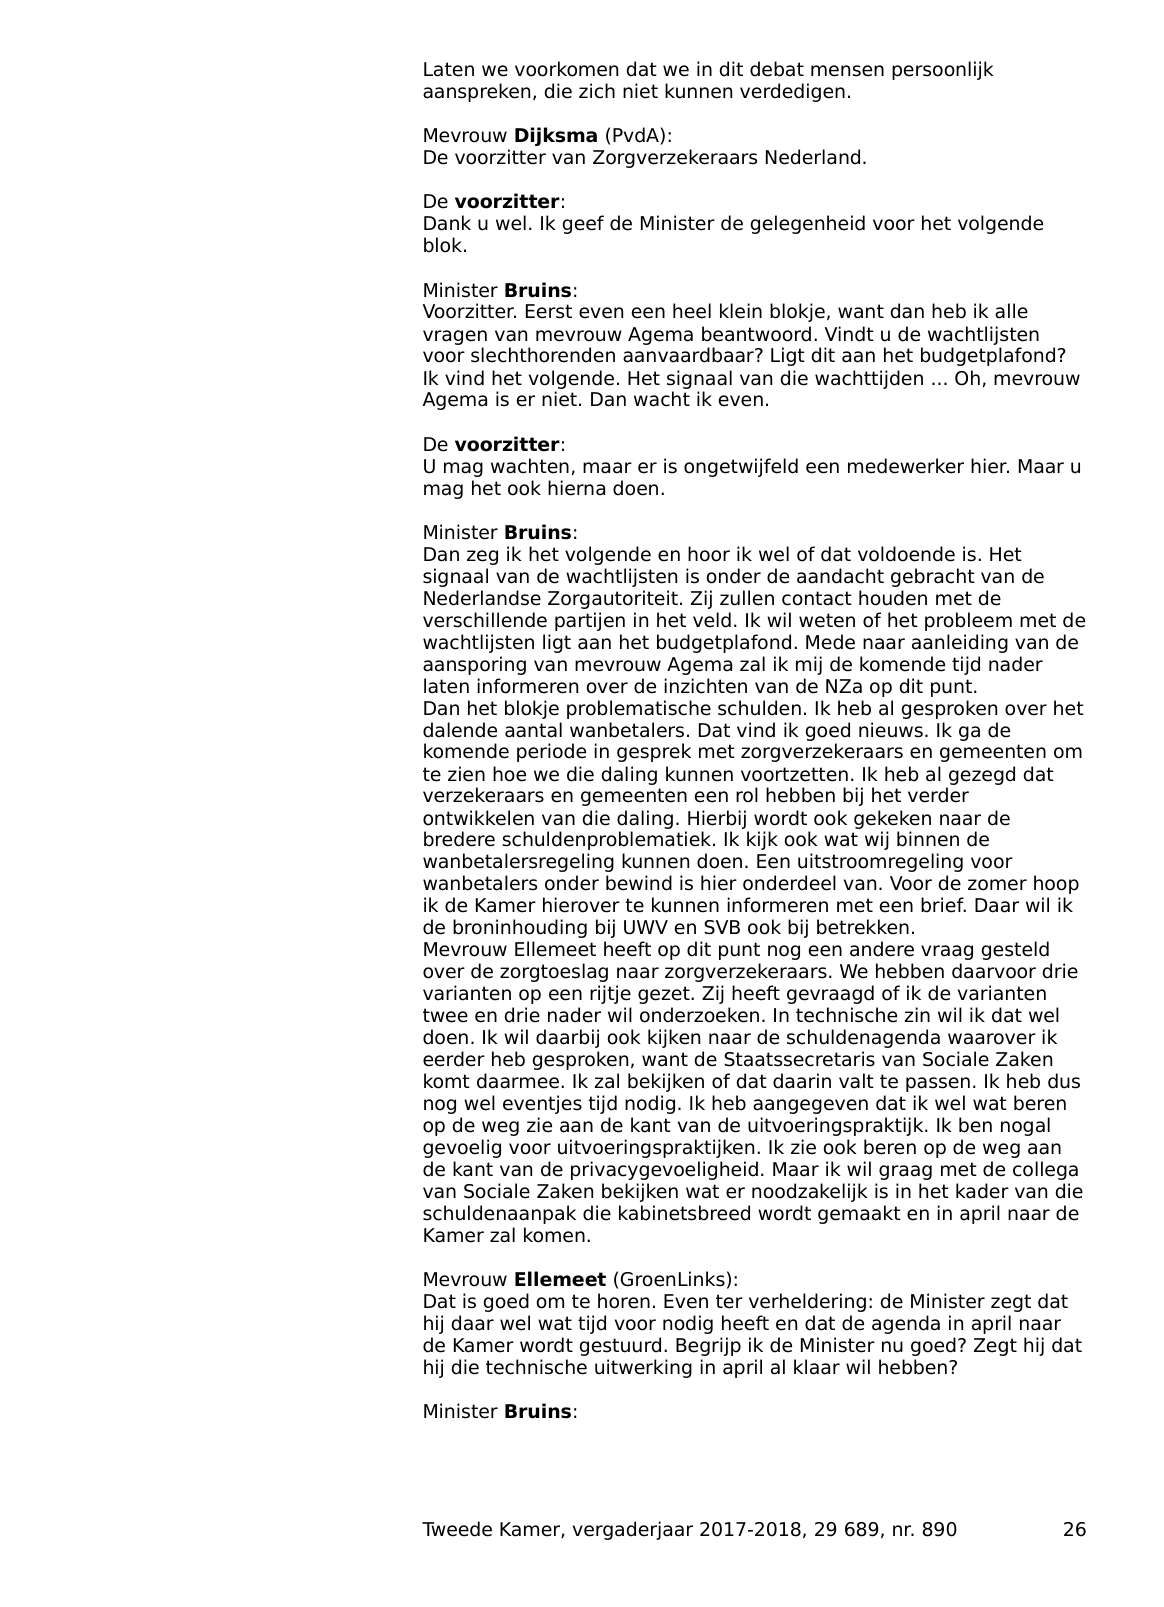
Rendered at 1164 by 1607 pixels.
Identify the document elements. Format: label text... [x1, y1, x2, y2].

text De voorzitter: [422, 433, 1087, 456]
text De voorzitter: [422, 191, 1087, 213]
text Dan het blokje problematische schulden. Ik heb al gesproken over het dalende aantal wanbetalers. Dat vind ik goed nieuws. Ik ga de komende periode in gesprek met zorgverzekeraars en gemeenten om te zien hoe we die daling kunnen voortzetten. Ik heb al gezegd dat verzekeraars en gemeenten een rol hebben bij het verder ontwikkelen van die daling. Hierbij wordt ook gekeken naar de bredere schuldenproblematiek. Ik kijk ook wat wij binnen de wanbetalersregeling kunnen doen. Een uitstroomregeling voor wanbetalers onder bewind is hier onderdeel van. Voor de zomer hoop ik de Kamer hierover te kunnen informeren met een brief. Daar wil ik de broninhouding bij UWV en SVB ook bij betrekken. [422, 697, 1087, 939]
text Dank u wel. Ik geef de Minister de gelegenheid voor het volgende blok. [422, 213, 1087, 257]
text U mag wachten, maar er is ongetwijfeld een medewerker hier. Maar u mag het ook hierna doen. [422, 456, 1087, 499]
text Minister Bruins: [422, 279, 1087, 301]
text Minister Bruins: [422, 522, 1087, 544]
text Mevrouw Dijksma (PvdA): [422, 125, 1087, 147]
text Voorzitter. Eerst even een heel klein blokje, want dan heb ik alle vragen van mevrouw Agema beantwoord. Vindt u de wachtlijsten voor slechthorenden aanvaardbaar? Ligt dit aan het budgetplafond? Ik vind het volgende. Het signaal van die wachttijden ... Oh, mevrouw Agema is er niet. Dan wacht ik even. [422, 301, 1087, 411]
text Mevrouw Ellemeet (GroenLinks): [422, 1269, 1087, 1291]
text Dat is goed om te horen. Even ter verheldering: de Minister zegt dat hij daar wel wat tijd voor nodig heeft en dat de agenda in april naar de Kamer wordt gestuurd. Begrijp ik de Minister nu goed? Zegt hij dat hij die technische uitwerking in april al klaar wil hebben? [422, 1291, 1087, 1379]
text De voorzitter van Zorgverzekeraars Nederland. [422, 147, 1087, 169]
text Minister Bruins: [422, 1401, 1087, 1423]
text Dan zeg ik het volgende en hoor ik wel of dat voldoende is. Het signaal van de wachtlijsten is onder de aandacht gebracht van de Nederlandse Zorgautoriteit. Zij zullen contact houden met de verschillende partijen in het veld. Ik wil weten of het probleem met de wachtlijsten ligt aan het budgetplafond. Mede naar aanleiding van de aansporing van mevrouw Agema zal ik mij de komende tijd nader laten informeren over de inzichten van de NZa op dit punt. [422, 544, 1087, 697]
text Laten we voorkomen dat we in dit debat mensen persoonlijk aanspreken, die zich niet kunnen verdedigen. [422, 59, 1087, 103]
text Mevrouw Ellemeet heeft op dit punt nog een andere vraag gesteld over de zorgtoeslag naar zorgverzekeraars. We hebben daarvoor drie varianten op een rijtje gezet. Zij heeft gevraagd of ik de varianten twee en drie nader wil onderzoeken. In technische zin wil ik dat wel doen. Ik wil daarbij ook kijken naar de schuldenagenda waarover ik eerder heb gesproken, want de Staatssecretaris van Sociale Zaken komt daarmee. Ik zal bekijken of dat daarin valt te passen. Ik heb dus nog wel eventjes tijd nodig. Ik heb aangegeven dat ik wel wat beren op de weg zie aan de kant van de uitvoeringspraktijk. Ik ben nogal gevoelig voor uitvoeringspraktijken. Ik zie ook beren op de weg aan de kant van de privacygevoeligheid. Maar ik wil graag met de collega van Sociale Zaken bekijken wat er noodzakelijk is in het kader van die schuldenaanpak die kabinetsbreed wordt gemaakt en in april naar de Kamer zal komen. [422, 939, 1087, 1247]
